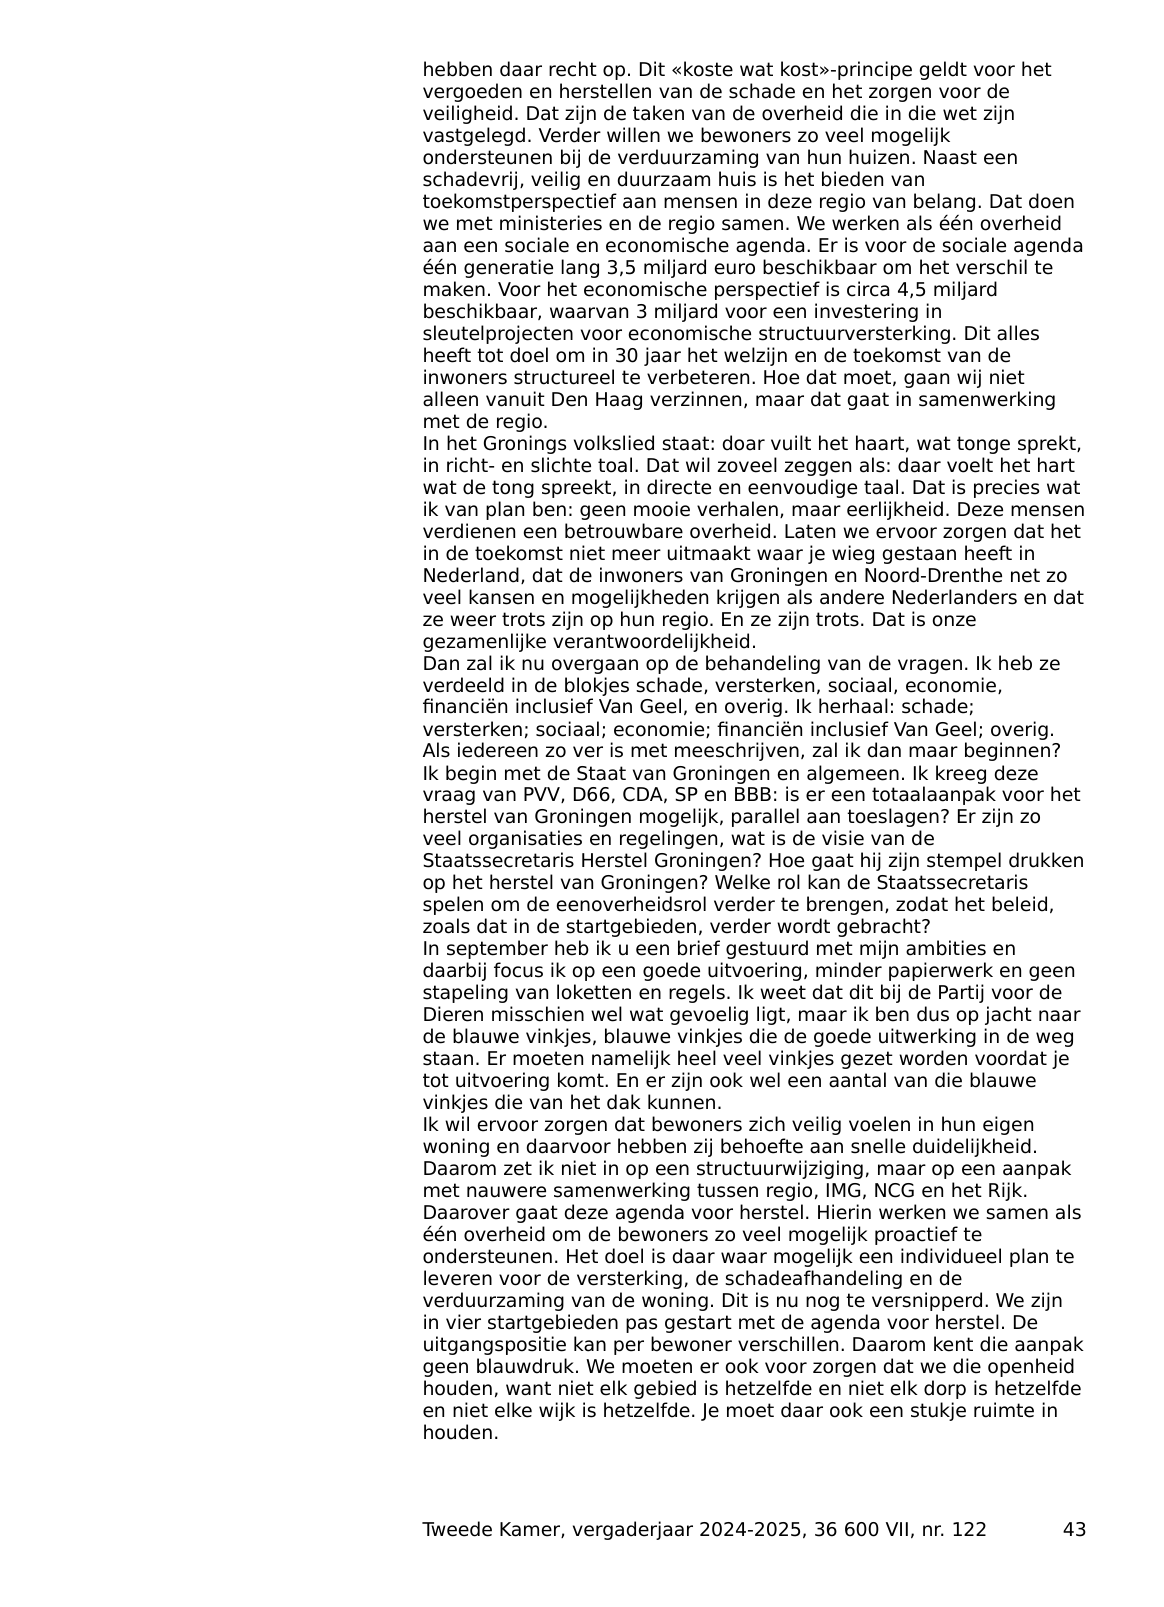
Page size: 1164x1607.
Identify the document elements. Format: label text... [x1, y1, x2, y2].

text In het Gronings volkslied staat: doar vuilt het haart, wat tonge sprekt, in richt- en slichte toal. Dat wil zoveel zeggen als: daar voelt het hart wat de tong spreekt, in directe en eenvoudige taal. Dat is precies wat ik van plan ben: geen mooie verhalen, maar eerlijkheid. Deze mensen verdienen een betrouwbare overheid. Laten we ervoor zorgen dat het in de toekomst niet meer uitmaakt waar je wieg gestaan heeft in Nederland, dat de inwoners van Groningen en Noord-Drenthe net zo veel kansen en mogelijkheden krijgen als andere Nederlanders en dat ze weer trots zijn op hun regio. En ze zijn trots. Dat is onze gezamenlijke verantwoordelijkheid. [422, 433, 1087, 652]
text hebben daar recht op. Dit «koste wat kost»-principe geldt voor het vergoeden en herstellen van de schade en het zorgen voor de veiligheid. Dat zijn de taken van de overheid die in die wet zijn vastgelegd. Verder willen we bewoners zo veel mogelijk ondersteunen bij de verduurzaming van hun huizen. Naast een schadevrij, veilig en duurzaam huis is het bieden van toekomstperspectief aan mensen in deze regio van belang. Dat doen we met ministeries en de regio samen. We werken als één overheid aan een sociale en economische agenda. Er is voor de sociale agenda één generatie lang 3,5 miljard euro beschikbaar om het verschil te maken. Voor het economische perspectief is circa 4,5 miljard beschikbaar, waarvan 3 miljard voor een investering in sleutelprojecten voor economische structuurversterking. Dit alles heeft tot doel om in 30 jaar het welzijn en de toekomst van de inwoners structureel te verbeteren. Hoe dat moet, gaan wij niet alleen vanuit Den Haag verzinnen, maar dat gaat in samenwerking met de regio. [422, 59, 1087, 433]
text Dan zal ik nu overgaan op de behandeling van de vragen. Ik heb ze verdeeld in de blokjes schade, versterken, sociaal, economie, financiën inclusief Van Geel, en overig. Ik herhaal: schade; versterken; sociaal; economie; financiën inclusief Van Geel; overig. Als iedereen zo ver is met meeschrijven, zal ik dan maar beginnen? [422, 652, 1087, 762]
text Ik wil ervoor zorgen dat bewoners zich veilig voelen in hun eigen woning en daarvoor hebben zij behoefte aan snelle duidelijkheid. Daarom zet ik niet in op een structuurwijziging, maar op een aanpak met nauwere samenwerking tussen regio, IMG, NCG en het Rijk. Daarover gaat deze agenda voor herstel. Hierin werken we samen als één overheid om de bewoners zo veel mogelijk proactief te ondersteunen. Het doel is daar waar mogelijk een individueel plan te leveren voor de versterking, de schadeafhandeling en de verduurzaming van de woning. Dit is nu nog te versnipperd. We zijn in vier startgebieden pas gestart met de agenda voor herstel. De uitgangspositie kan per bewoner verschillen. Daarom kent die aanpak geen blauwdruk. We moeten er ook voor zorgen dat we die openheid houden, want niet elk gebied is hetzelfde en niet elk dorp is hetzelfde en niet elke wijk is hetzelfde. Je moet daar ook een stukje ruimte in houden. [422, 1114, 1087, 1444]
text In september heb ik u een brief gestuurd met mijn ambities en daarbij focus ik op een goede uitvoering, minder papierwerk en geen stapeling van loketten en regels. Ik weet dat dit bij de Partij voor de Dieren misschien wel wat gevoelig ligt, maar ik ben dus op jacht naar de blauwe vinkjes, blauwe vinkjes die de goede uitwerking in de weg staan. Er moeten namelijk heel veel vinkjes gezet worden voordat je tot uitvoering komt. En er zijn ook wel een aantal van die blauwe vinkjes die van het dak kunnen. [422, 938, 1087, 1114]
text Ik begin met de Staat van Groningen en algemeen. Ik kreeg deze vraag van PVV, D66, CDA, SP en BBB: is er een totaalaanpak voor het herstel van Groningen mogelijk, parallel aan toeslagen? Er zijn zo veel organisaties en regelingen, wat is de visie van de Staatssecretaris Herstel Groningen? Hoe gaat hij zijn stempel drukken op het herstel van Groningen? Welke rol kan de Staatssecretaris spelen om de eenoverheidsrol verder te brengen, zodat het beleid, zoals dat in de startgebieden, verder wordt gebracht? [422, 762, 1087, 938]
